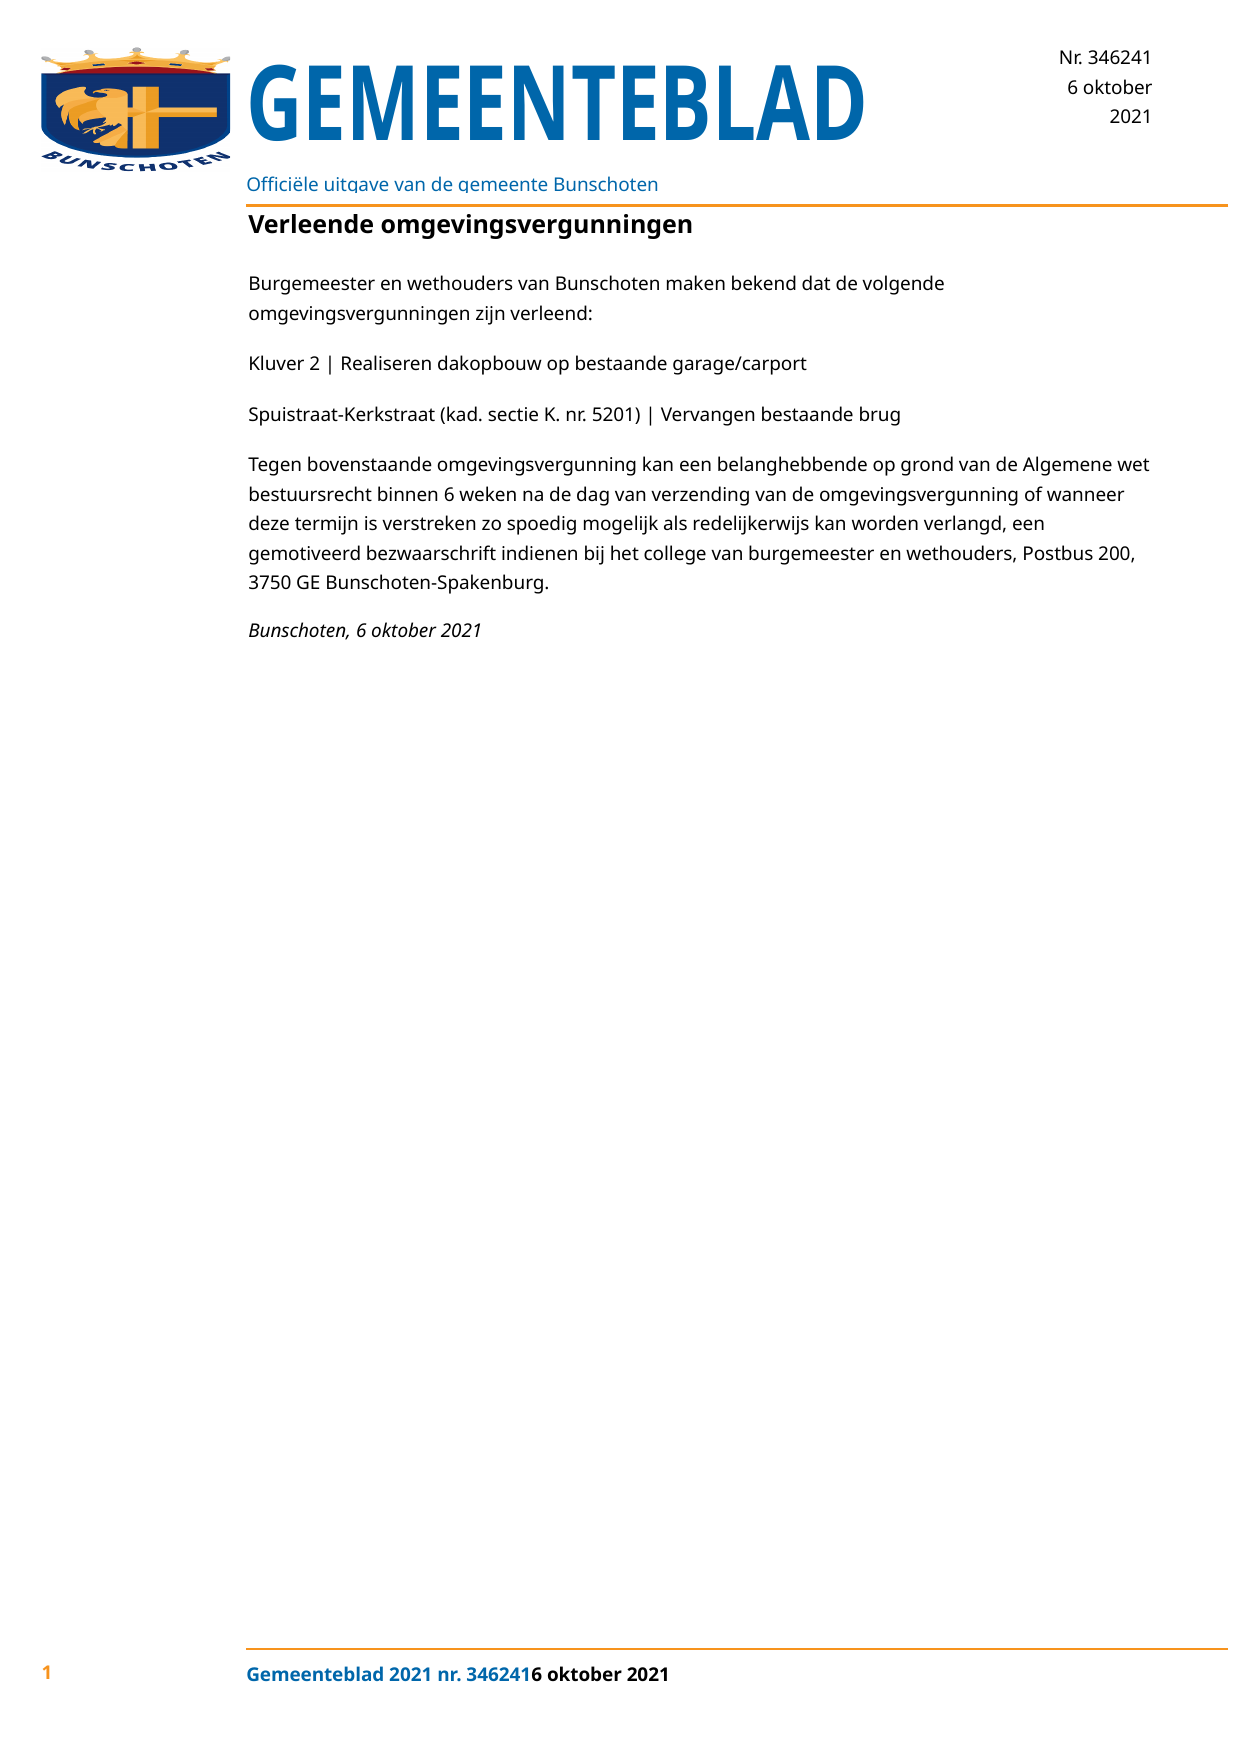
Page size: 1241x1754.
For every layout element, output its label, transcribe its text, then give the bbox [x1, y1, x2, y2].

text Tegen bovenstaande omgevingsvergunning kan een belanghebbende op grond van de Algemene wet bestuursrecht binnen 6 weken na de dag van verzending van de omgevingsvergunning of wanneer deze termijn is verstreken zo spoedig mogelijk als redelijkerwijs kan worden verlangd, een gemotiveerd bezwaarschrift indienen bij het college van burgemeester en wethouders, Postbus 200, 3750 GE Bunschoten-Spakenburg. [248, 451, 1152, 595]
text Spuistraat-Kerkstraat (kad. sectie K. nr. 5201) | Vervangen bestaande brug [248, 401, 1152, 426]
text Verleende omgevingsvergunningen [248, 207, 1152, 241]
picture [41, 47, 231, 172]
text Kluver 2 | Realiseren dakopbouw op bestaande garage/carport [248, 350, 1152, 376]
text Burgemeester en wethouders van Bunschoten maken bekend dat de volgende omgevingsvergunningen zijn verleend: [248, 270, 1152, 326]
text Bunschoten, 6 oktober 2021 [248, 617, 1152, 643]
